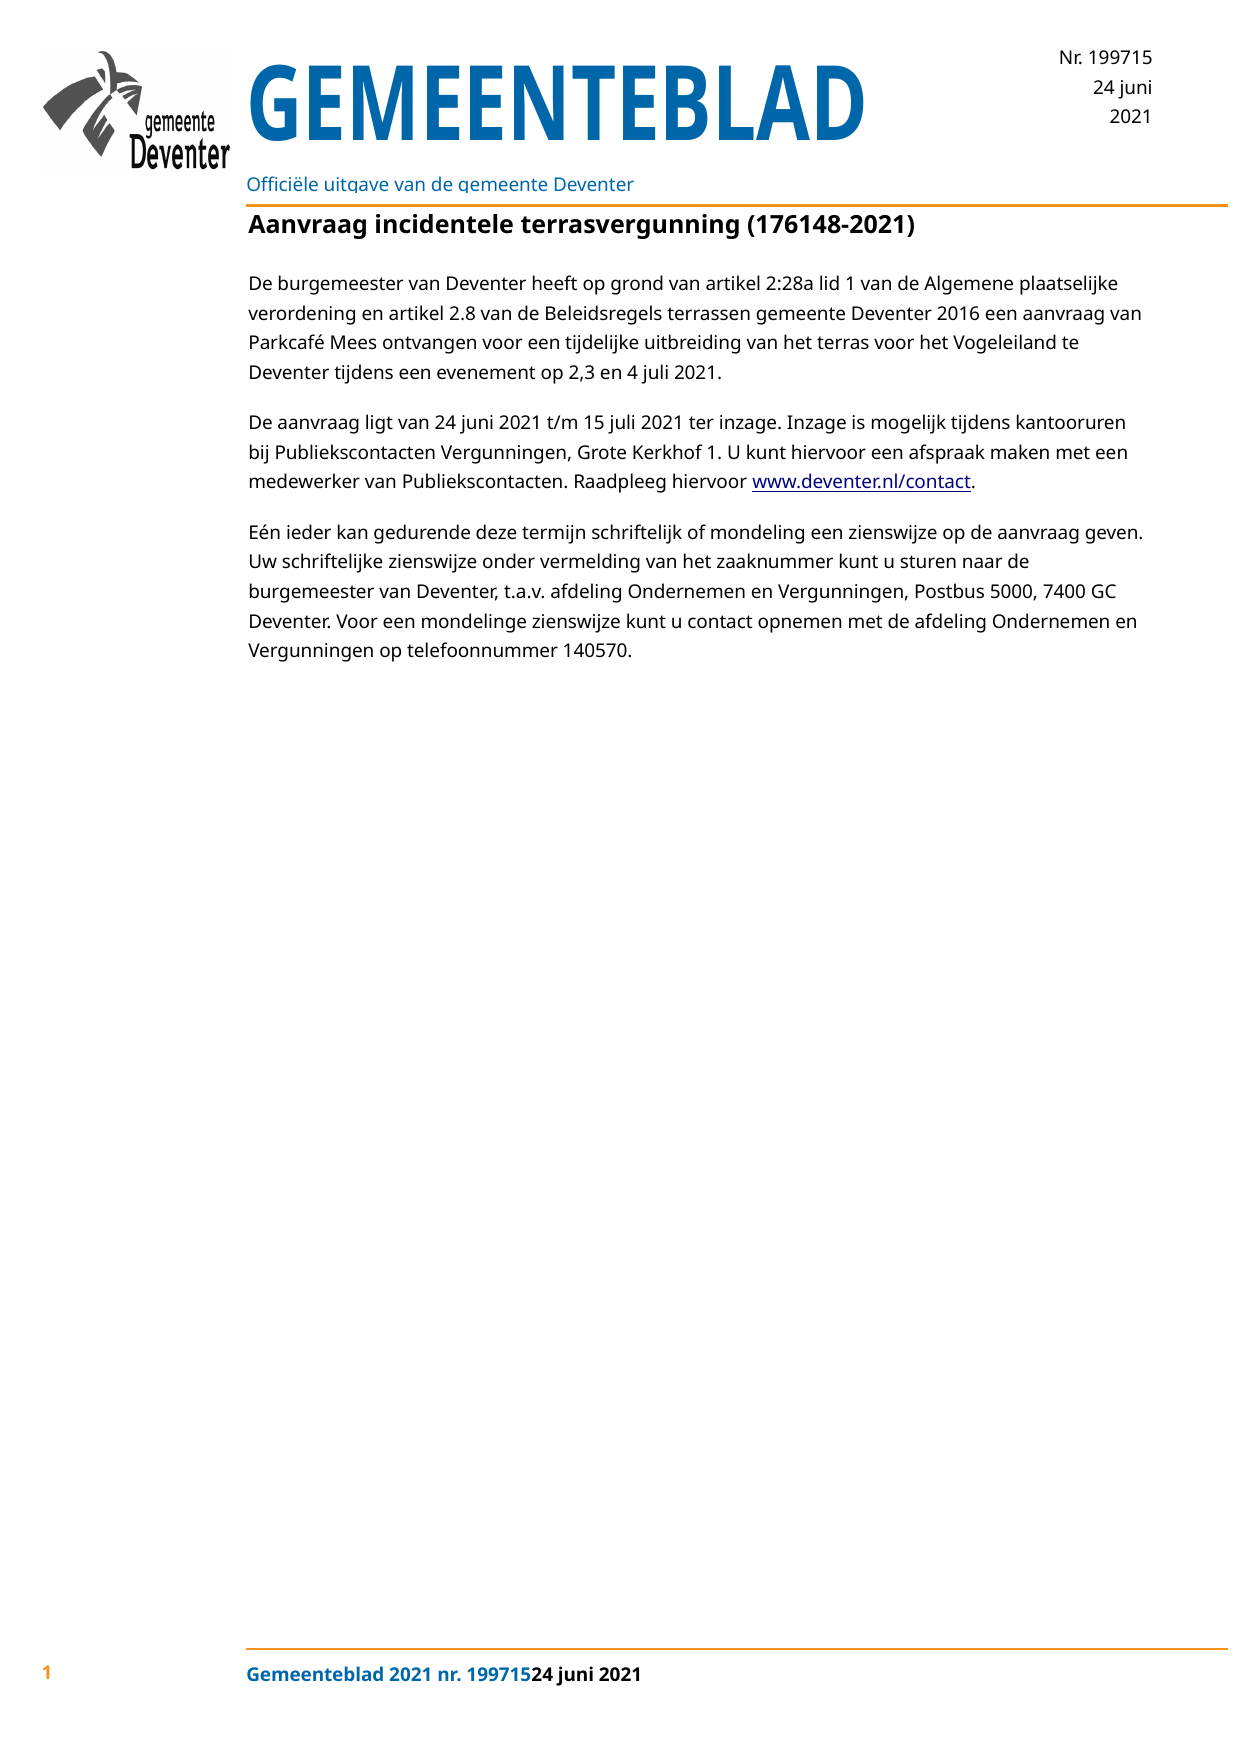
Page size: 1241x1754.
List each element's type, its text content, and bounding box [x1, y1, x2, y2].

text Aanvraag incidentele terrasvergunning (176148-2021) [248, 207, 1152, 241]
text De aanvraag ligt van 24 juni 2021 t/m 15 juli 2021 ter inzage. Inzage is mogelijk tijdens kantooruren bij Publiekscontacten Vergunningen, Grote Kerkhof 1. U kunt hiervoor een afspraak maken met een medewerker van Publiekscontacten. Raadpleeg hiervoor www.deventer.nl/contact. [248, 409, 1152, 494]
text De burgemeester van Deventer heeft op grond van artikel 2:28a lid 1 van de Algemene plaatselijke verordening en artikel 2.8 van de Beleidsregels terrassen gemeente Deventer 2016 een aanvraag van Parkcafé Mees ontvangen voor een tijdelijke uitbreiding van het terras voor het Vogeleiland te Deventer tijdens een evenement op 2,3 en 4 juli 2021. [248, 270, 1152, 385]
picture [41, 47, 231, 172]
text Eén ieder kan gedurende deze termijn schriftelijk of mondeling een zienswijze op de aanvraag geven. Uw schriftelijke zienswijze onder vermelding van het zaaknummer kunt u sturen naar de burgemeester van Deventer, t.a.v. afdeling Ondernemen en Vergunningen, Postbus 5000, 7400 GC Deventer. Voor een mondelinge zienswijze kunt u contact opnemen met de afdeling Ondernemen en Vergunningen op telefoonnummer 140570. [248, 519, 1152, 663]
